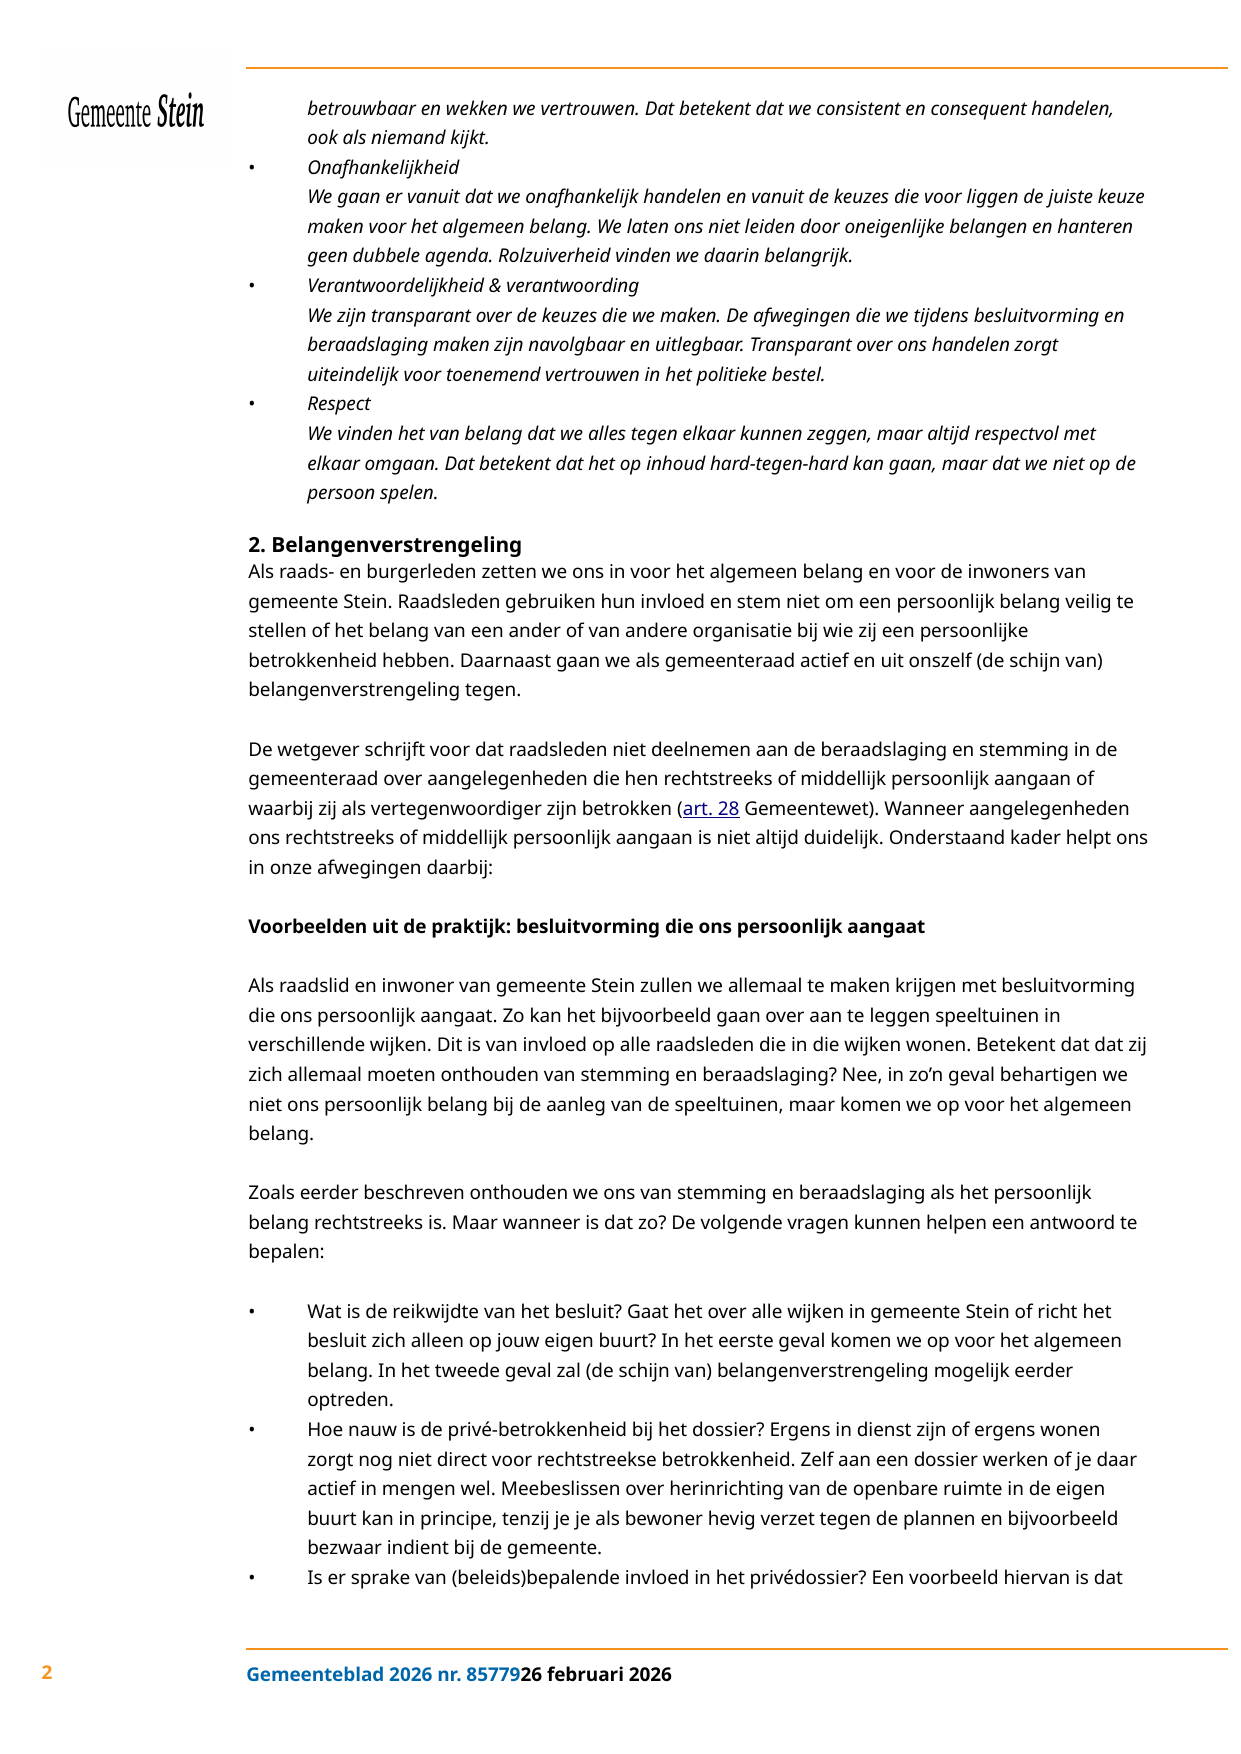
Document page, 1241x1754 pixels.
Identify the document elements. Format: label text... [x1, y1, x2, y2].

table_header Voorbeelden uit de praktijk: besluitvorming die ons persoonlijk aangaat Als raadslid en inwoner van gemeente Stein zullen we allemaal te maken krijgen met besluitvorming die ons persoonlijk aangaat. Zo kan het bijvoorbeeld gaan over aan te leggen speeltuinen in verschillende wijken. Dit is van invloed op alle raadsleden die in die wijken wonen. Betekent dat dat zij zich allemaal moeten onthouden van stemming en beraadslaging? Nee, in zo’n geval behartigen we niet ons persoonlijk belang bij de aanleg van de speeltuinen, maar komen we op voor het algemeen belang. Zoals eerder beschreven onthouden we ons van stemming en beraadslaging als het persoonlijk belang rechtstreeks is. Maar wanneer is dat zo? De volgende vragen kunnen helpen een antwoord te bepalen: Wat is de reikwijdte van het besluit? Gaat het over alle wijken in gemeente Stein of richt het besluit zich alleen op jouw eigen buurt? In het eerste geval komen we op voor het algemeen belang. In het tweede geval zal (de schijn van) belangenverstrengeling mogelijk eerder optreden. Hoe nauw is de privé-betrokkenheid bij het dossier? Ergens in dienst zijn of ergens wonen zorgt nog niet direct voor rechtstreekse betrokkenheid. Zelf aan een dossier werken of je daar actief in mengen wel. Meebeslissen over herinrichting van de openbare ruimte in de eigen buurt kan in principe, tenzij je je als bewoner hevig verzet tegen de plannen en bijvoorbeeld bezwaar indient bij de gemeente. Is er sprake van (beleids)bepalende invloed in het privédossier? Een voorbeeld hiervan is dat [248, 913, 1152, 1590]
list betrouwbaar en wekken we vertrouwen. Dat betekent dat we consistent en consequent handelen, ook als niemand kijkt. [248, 95, 1152, 150]
list We vinden het van belang dat we alles tegen elkaar kunnen zeggen, maar altijd respectvol met elkaar omgaan. Dat betekent dat het op inhoud hard-tegen-hard kan gaan, maar dat we niet op de persoon spelen. [248, 420, 1152, 505]
list Verantwoordelijkheid & verantwoording [248, 272, 1152, 298]
list We gaan er vanuit dat we onafhankelijk handelen en vanuit de keuzes die voor liggen de juiste keuze maken voor het algemeen belang. We laten ons niet leiden door oneigenlijke belangen en hanteren geen dubbele agenda. Rolzuiverheid vinden we daarin belangrijk. [248, 183, 1152, 268]
text Als raads- en burgerleden zetten we ons in voor het algemeen belang en voor de inwoners van gemeente Stein. Raadsleden gebruiken hun invloed en stem niet om een persoonlijk belang veilig te stellen of het belang van een ander of van andere organisatie bij wie zij een persoonlijke betrokkenheid hebben. Daarnaast gaan we als gemeenteraad actief en uit onszelf (de schijn van) belangenverstrengeling tegen. [248, 558, 1152, 702]
text De wetgever schrijft voor dat raadsleden niet deelnemen aan de beraadslaging en stemming in de gemeenteraad over aangelegenheden die hen rechtstreeks of middellijk persoonlijk aangaan of waarbij zij als vertegenwoordiger zijn betrokken (art. 28 Gemeentewet). Wanneer aangelegenheden ons rechtstreeks of middellijk persoonlijk aangaan is niet altijd duidelijk. Onderstaand kader helpt ons in onze afwegingen daarbij: [248, 736, 1152, 880]
text 2. Belangenverstrengeling [248, 530, 1152, 558]
list Onafhankelijkheid [248, 154, 1152, 180]
list Respect [248, 391, 1152, 416]
list We zijn transparant over de keuzes die we maken. De afwegingen die we tijdens besluitvorming en beraadslaging maken zijn navolgbaar en uitlegbaar. Transparant over ons handelen zorgt uiteindelijk voor toenemend vertrouwen in het politieke bestel. [248, 302, 1152, 387]
picture [41, 47, 231, 172]
